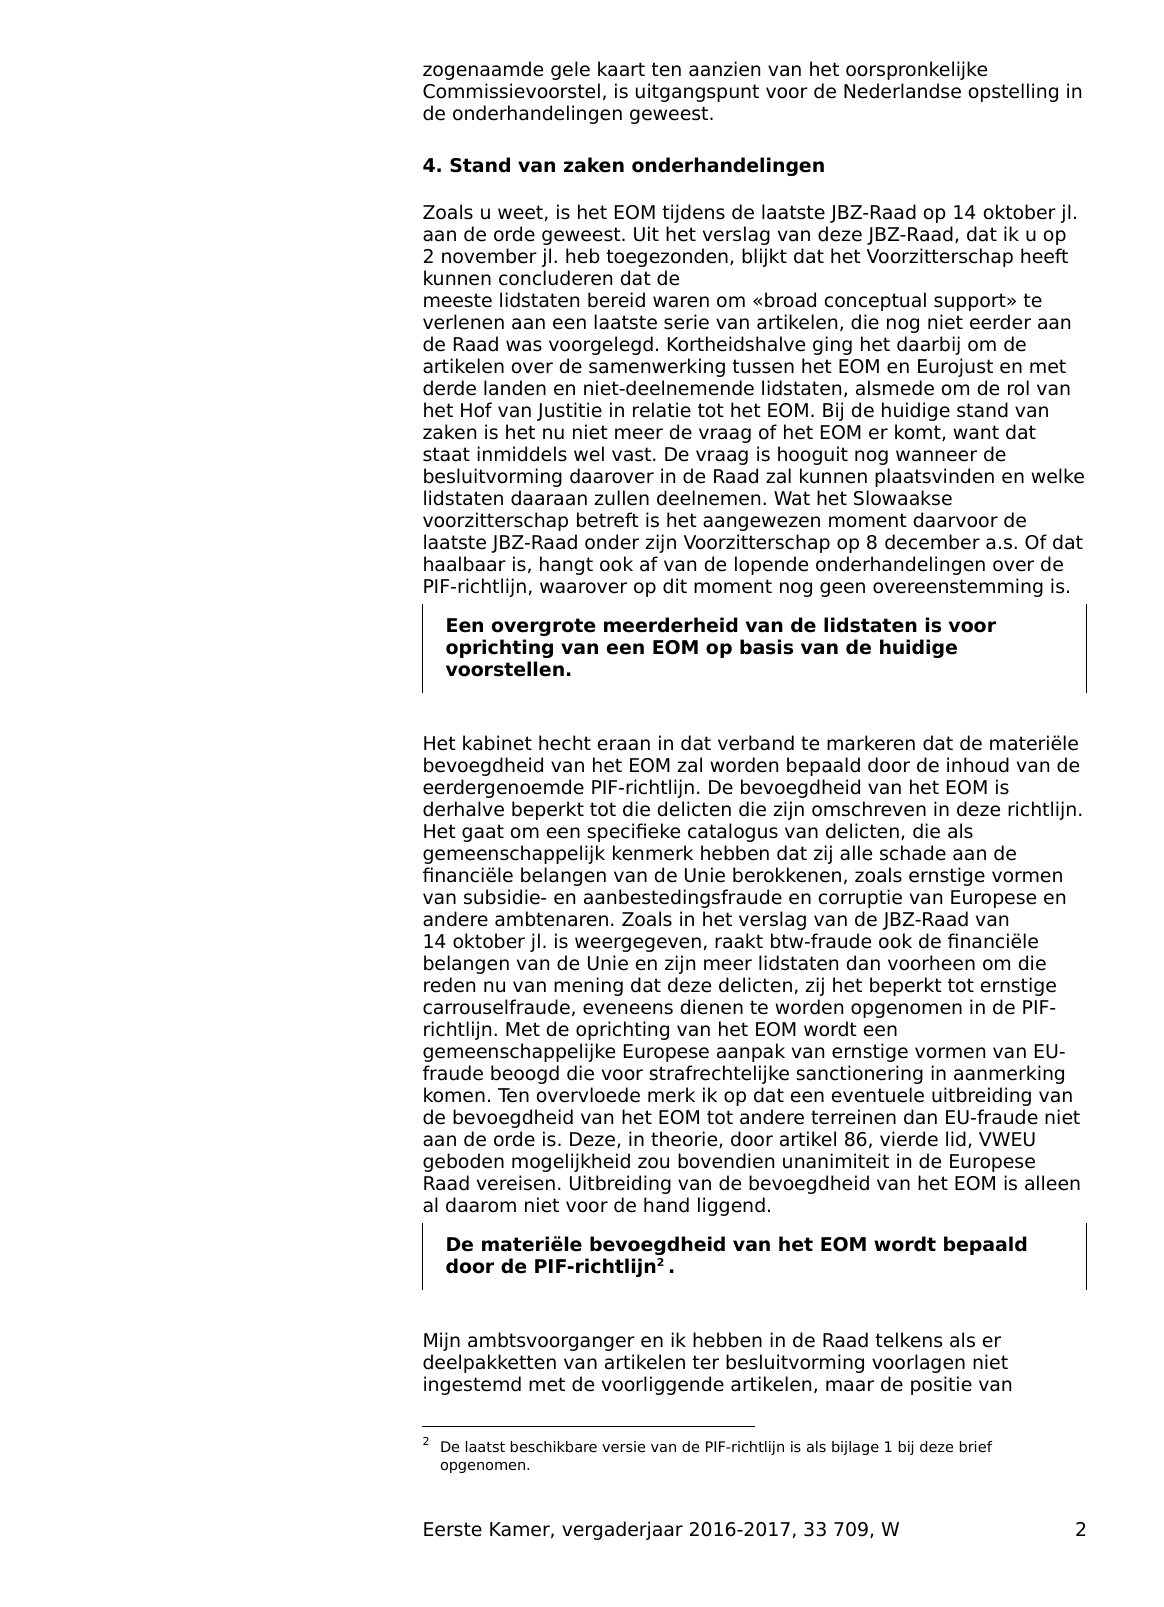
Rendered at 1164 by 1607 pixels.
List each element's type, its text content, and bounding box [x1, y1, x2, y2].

text meeste lidstaten bereid waren om «broad conceptual support» te verlenen aan een laatste serie van artikelen, die nog niet eerder aan de Raad was voorgelegd. Kortheidshalve ging het daarbij om de artikelen over de samenwerking tussen het EOM en Eurojust en met derde landen en niet-deelnemende lidstaten, alsmede om de rol van het Hof van Justitie in relatie tot het EOM. Bij de huidige stand van zaken is het nu niet meer de vraag of het EOM er komt, want dat staat inmiddels wel vast. De vraag is hooguit nog wanneer de besluitvorming daarover in de Raad zal kunnen plaatsvinden en welke lidstaten daaraan zullen deelnemen. Wat het Slowaakse voorzitterschap betreft is het aangewezen moment daarvoor de laatste JBZ-Raad onder zijn Voorzitterschap op 8 december a.s. Of dat haalbaar is, hangt ook af van de lopende onderhandelingen over de PIF-richtlijn, waarover op dit moment nog geen overeenstemming is. [422, 290, 1087, 598]
subtitle 4. Stand van zaken onderhandelingen [422, 155, 1087, 177]
table_header Een overgrote meerderheid van de lidstaten is voor oprichting van een EOM op basis van de huidige voorstellen. [423, 604, 1086, 693]
table_header De materiële bevoegdheid van het EOM wordt bepaald door de PIF-richtlijn. [423, 1223, 1086, 1290]
text zogenaamde gele kaart ten aanzien van het oorspronkelijke Commissievoorstel, is uitgangspunt voor de Nederlandse opstelling in de onderhandelingen geweest. [422, 59, 1087, 125]
text Mijn ambtsvoorganger en ik hebben in de Raad telkens als er deelpakketten van artikelen ter besluitvorming voorlagen niet ingestemd met de voorliggende artikelen, maar de positie van [422, 1330, 1087, 1396]
text Zoals u weet, is het EOM tijdens de laatste JBZ-Raad op 14 oktober jl. aan de orde geweest. Uit het verslag van deze JBZ-Raad, dat ik u op 2 november jl. heb toegezonden, blijkt dat het Voorzitterschap heeft kunnen concluderen dat de [422, 202, 1087, 290]
text Het kabinet hecht eraan in dat verband te markeren dat de materiële bevoegdheid van het EOM zal worden bepaald door de inhoud van de eerdergenoemde PIF-richtlijn. De bevoegdheid van het EOM is derhalve beperkt tot die delicten die zijn omschreven in deze richtlijn. Het gaat om een specifieke catalogus van delicten, die als gemeenschappelijk kenmerk hebben dat zij alle schade aan de financiële belangen van de Unie berokkenen, zoals ernstige vormen van subsidie- en aanbestedingsfraude en corruptie van Europese en andere ambtenaren. Zoals in het verslag van de JBZ-Raad van 14 oktober jl. is weergegeven, raakt btw-fraude ook de financiële belangen van de Unie en zijn meer lidstaten dan voorheen om die reden nu van mening dat deze delicten, zij het beperkt tot ernstige carrouselfraude, eveneens dienen te worden opgenomen in de PIF-richtlijn. Met de oprichting van het EOM wordt een gemeenschappelijke Europese aanpak van ernstige vormen van EU-fraude beoogd die voor strafrechtelijke sanctionering in aanmerking komen. Ten overvloede merk ik op dat een eventuele uitbreiding van de bevoegdheid van het EOM tot andere terreinen dan EU-fraude niet aan de orde is. Deze, in theorie, door artikel 86, vierde lid, VWEU geboden mogelijkheid zou bovendien unanimiteit in de Europese Raad vereisen. Uitbreiding van de bevoegdheid van het EOM is alleen al daarom niet voor de hand liggend. [422, 733, 1087, 1216]
